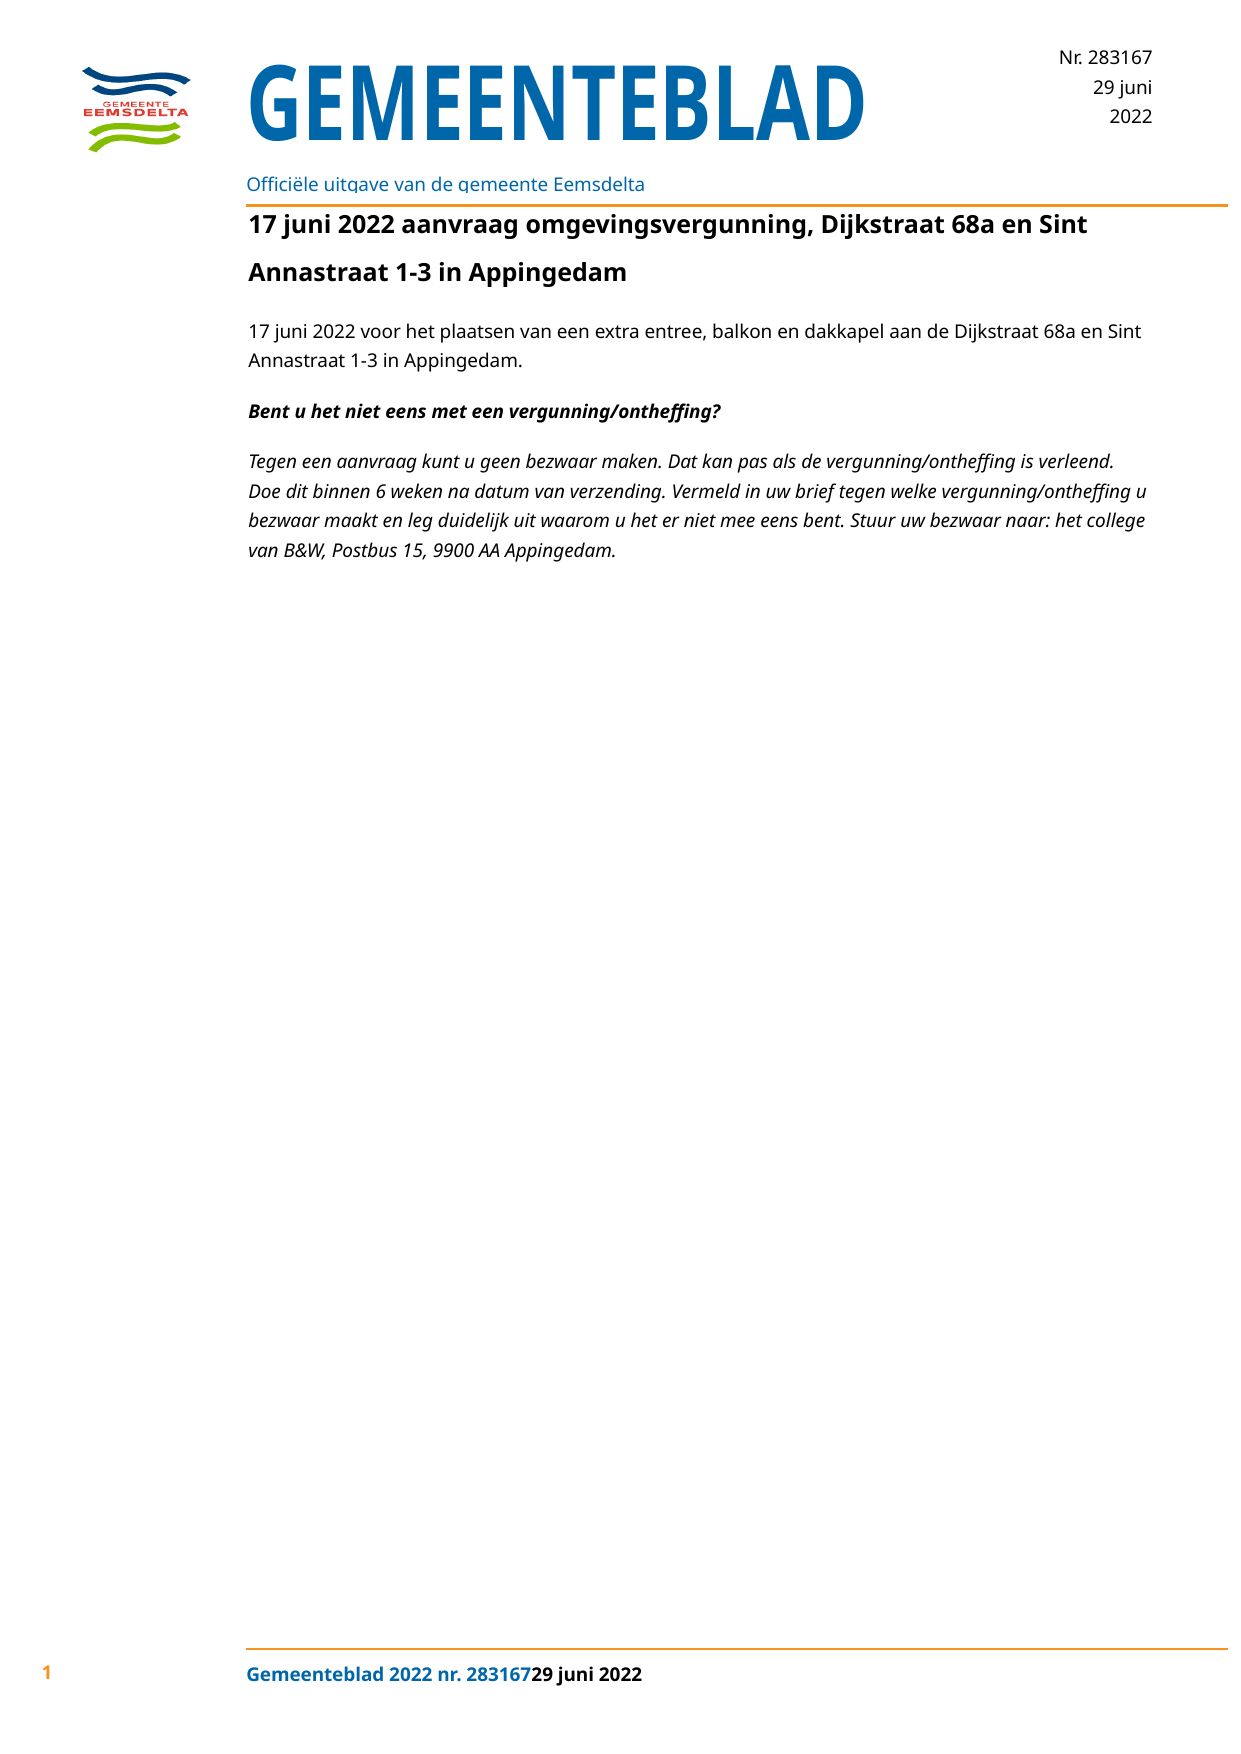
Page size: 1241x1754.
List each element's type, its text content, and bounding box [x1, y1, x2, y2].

picture [41, 47, 231, 172]
text 17 juni 2022 aanvraag omgevingsvergunning, Dijkstraat 68a en Sint Annastraat 1-3 in Appingedam [248, 207, 1152, 288]
text Tegen een aanvraag kunt u geen bezwaar maken. Dat kan pas als de vergunning/ontheffing is verleend. Doe dit binnen 6 weken na datum van verzending. Vermeld in uw brief tegen welke vergunning/ontheffing u bezwaar maakt en leg duidelijk uit waarom u het er niet mee eens bent. Stuur uw bezwaar naar: het college van B&W, Postbus 15, 9900 AA Appingedam. [248, 448, 1152, 563]
text Bent u het niet eens met een vergunning/ontheffing? [248, 398, 1152, 424]
text 17 juni 2022 voor het plaatsen van een extra entree, balkon en dakkapel aan de Dijkstraat 68a en Sint Annastraat 1-3 in Appingedam. [248, 318, 1152, 373]
